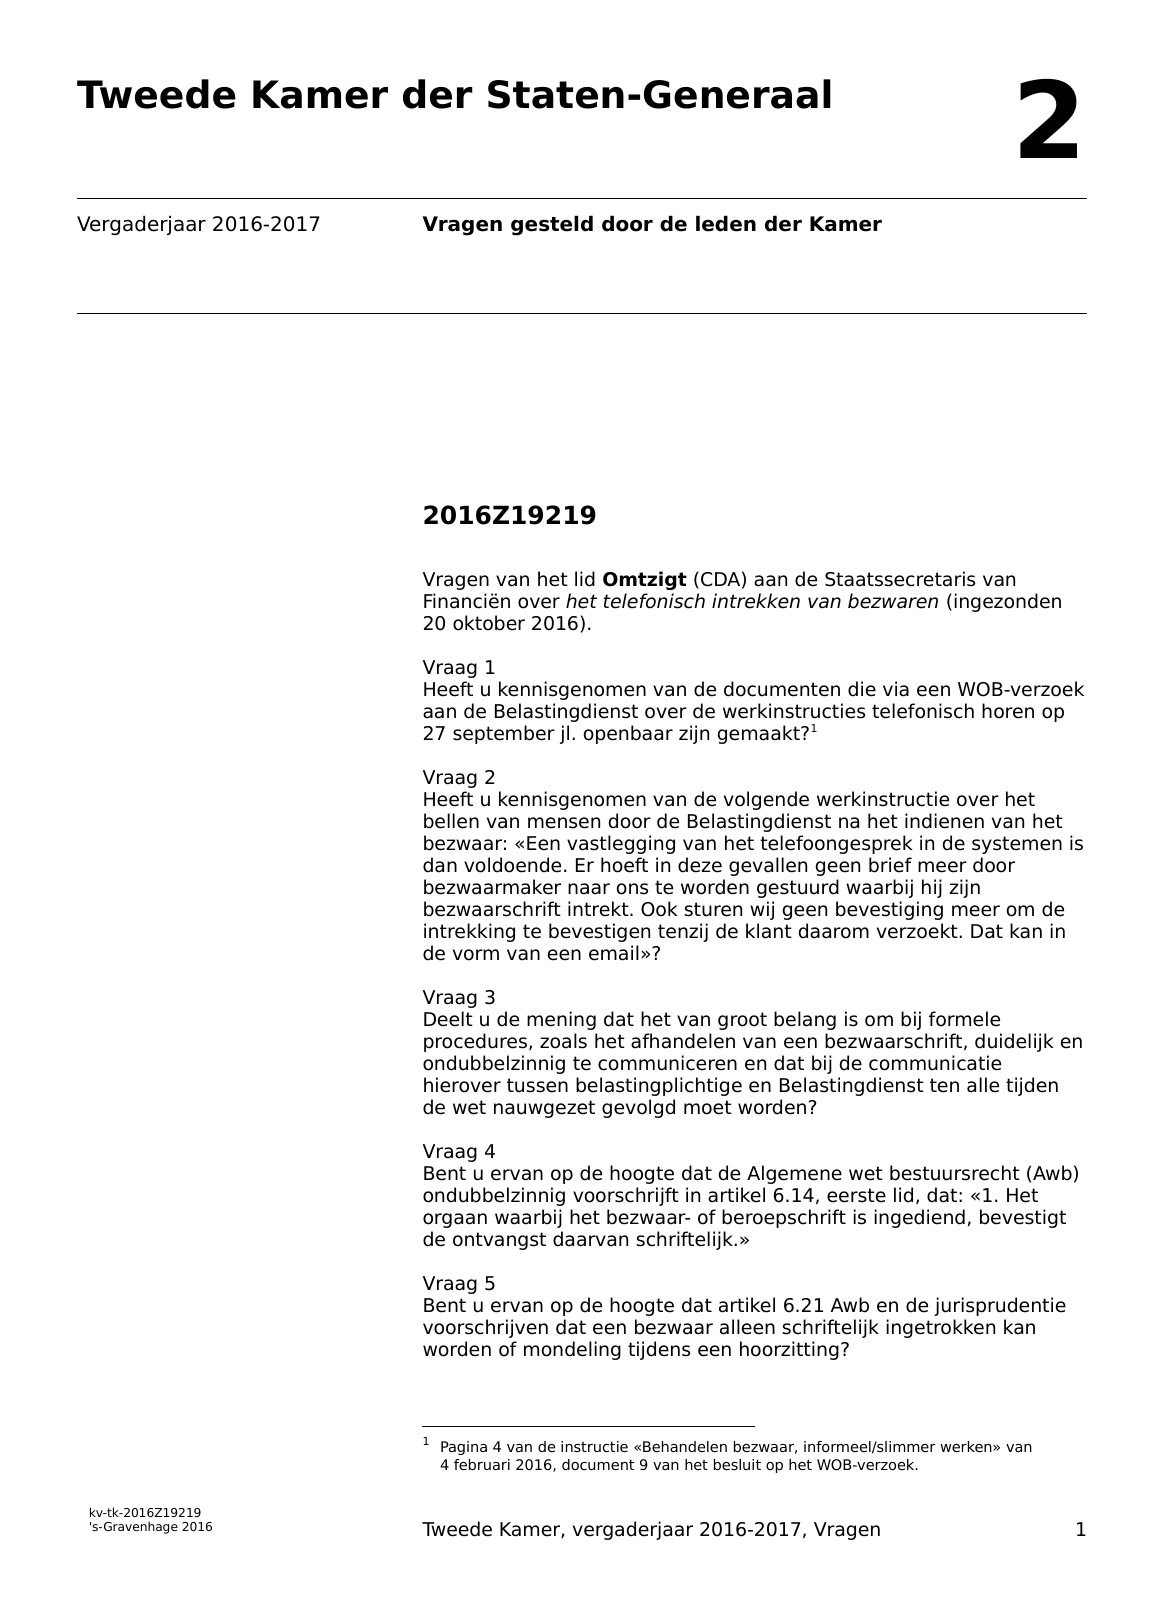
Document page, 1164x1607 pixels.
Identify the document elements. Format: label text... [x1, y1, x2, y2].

text Vragen van het lid Omtzigt (CDA) aan de Staatssecretaris van Financiën over het telefonisch intrekken van bezwaren (ingezonden 20 oktober 2016). [422, 569, 1087, 635]
text Bent u ervan op de hoogte dat artikel 6.21 Awb en de jurisprudentie voorschrijven dat een bezwaar alleen schriftelijk ingetrokken kan worden of mondeling tijdens een hoorzitting? [422, 1295, 1087, 1361]
text kv-tk-2016Z19219 [88, 1506, 323, 1520]
table_cell Vragen gesteld door de leden der Kamer [422, 199, 1087, 313]
text Heeft u kennisgenomen van de documenten die via een WOB-verzoek aan de Belastingdienst over de werkinstructies telefonisch horen op 27 september jl. openbaar zijn gemaakt? [422, 679, 1087, 745]
text Vraag 2 [422, 767, 1087, 789]
text Pagina 4 van de instructie «Behandelen bezwaar, informeel/slimmer werken» van 4 februari 2016, document 9 van het besluit op het WOB-verzoek. [422, 1435, 1087, 1474]
text Vraag 1 [422, 657, 1087, 679]
table_header Tweede Kamer der Staten-Generaal [77, 59, 886, 198]
text 2016Z19219 [422, 501, 1087, 531]
text Vraag 3 [422, 987, 1087, 1009]
text Vraag 4 [422, 1141, 1087, 1163]
text Deelt u de mening dat het van groot belang is om bij formele procedures, zoals het afhandelen van een bezwaarschrift, duidelijk en ondubbelzinnig te communiceren en dat bij de communicatie hierover tussen belastingplichtige en Belastingdienst ten alle tijden de wet nauwgezet gevolgd moet worden? [422, 1009, 1087, 1119]
text 's-Gravenhage 2016 [88, 1520, 323, 1534]
text Heeft u kennisgenomen van de volgende werkinstructie over het bellen van mensen door de Belastingdienst na het indienen van het bezwaar: «Een vastlegging van het telefoongesprek in de systemen is dan voldoende. Er hoeft in deze gevallen geen brief meer door bezwaarmaker naar ons te worden gestuurd waarbij hij zijn bezwaarschrift intrekt. Ook sturen wij geen bevestiging meer om de intrekking te bevestigen tenzij de klant daarom verzoekt. Dat kan in de vorm van een email»? [422, 789, 1087, 965]
text Vraag 5 [422, 1273, 1087, 1295]
table_header 2 [886, 59, 1087, 198]
text Bent u ervan op de hoogte dat de Algemene wet bestuursrecht (Awb) ondubbelzinnig voorschrijft in artikel 6.14, eerste lid, dat: «1. Het orgaan waarbij het bezwaar- of beroepschrift is ingediend, bevestigt de ontvangst daarvan schriftelijk.» [422, 1163, 1087, 1251]
table_cell Vergaderjaar 2016-2017 [77, 199, 422, 313]
